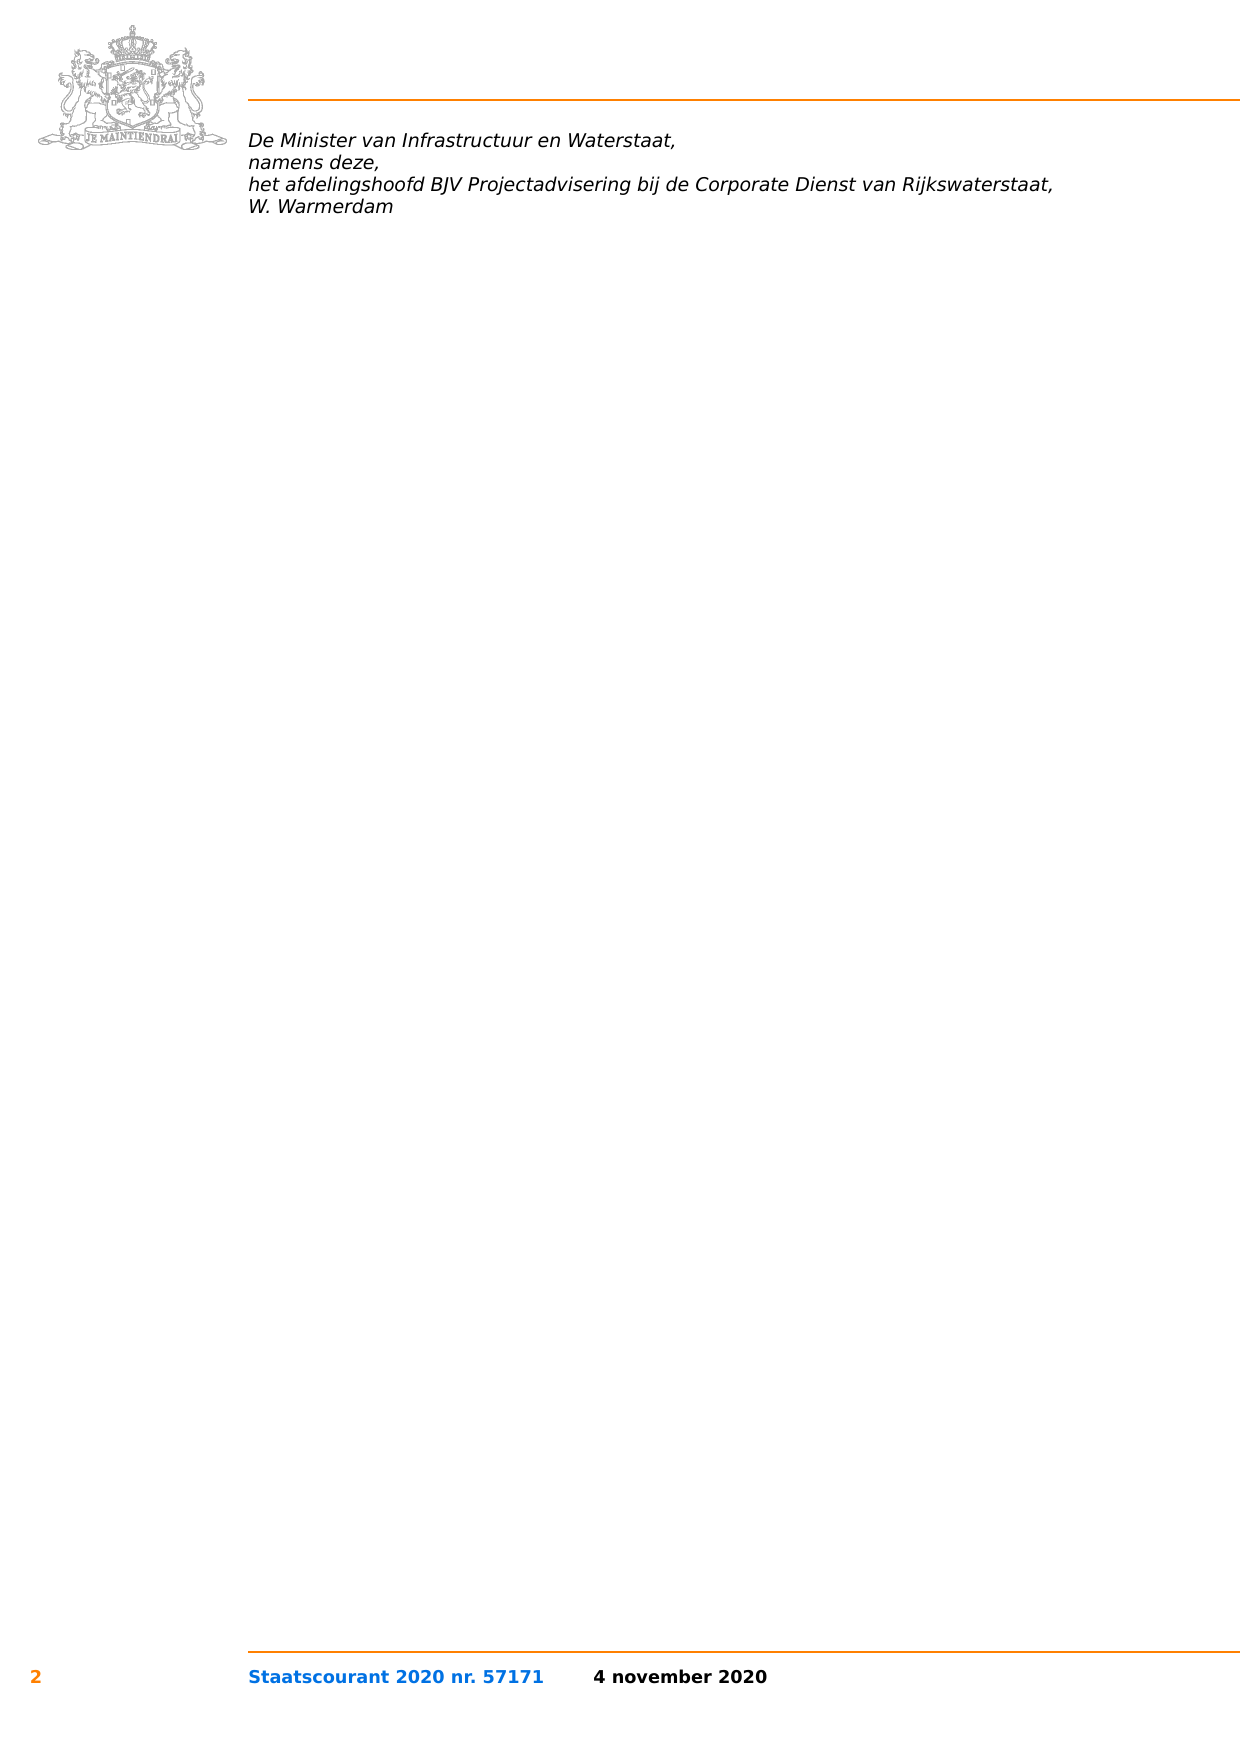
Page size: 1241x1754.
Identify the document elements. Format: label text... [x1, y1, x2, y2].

picture [38, 25, 227, 150]
text De Minister van Infrastructuur en Waterstaat, namens deze, het afdelingshoofd BJV Projectadvisering bij de Corporate Dienst van Rijkswaterstaat, W. Warmerdam [248, 130, 1163, 218]
